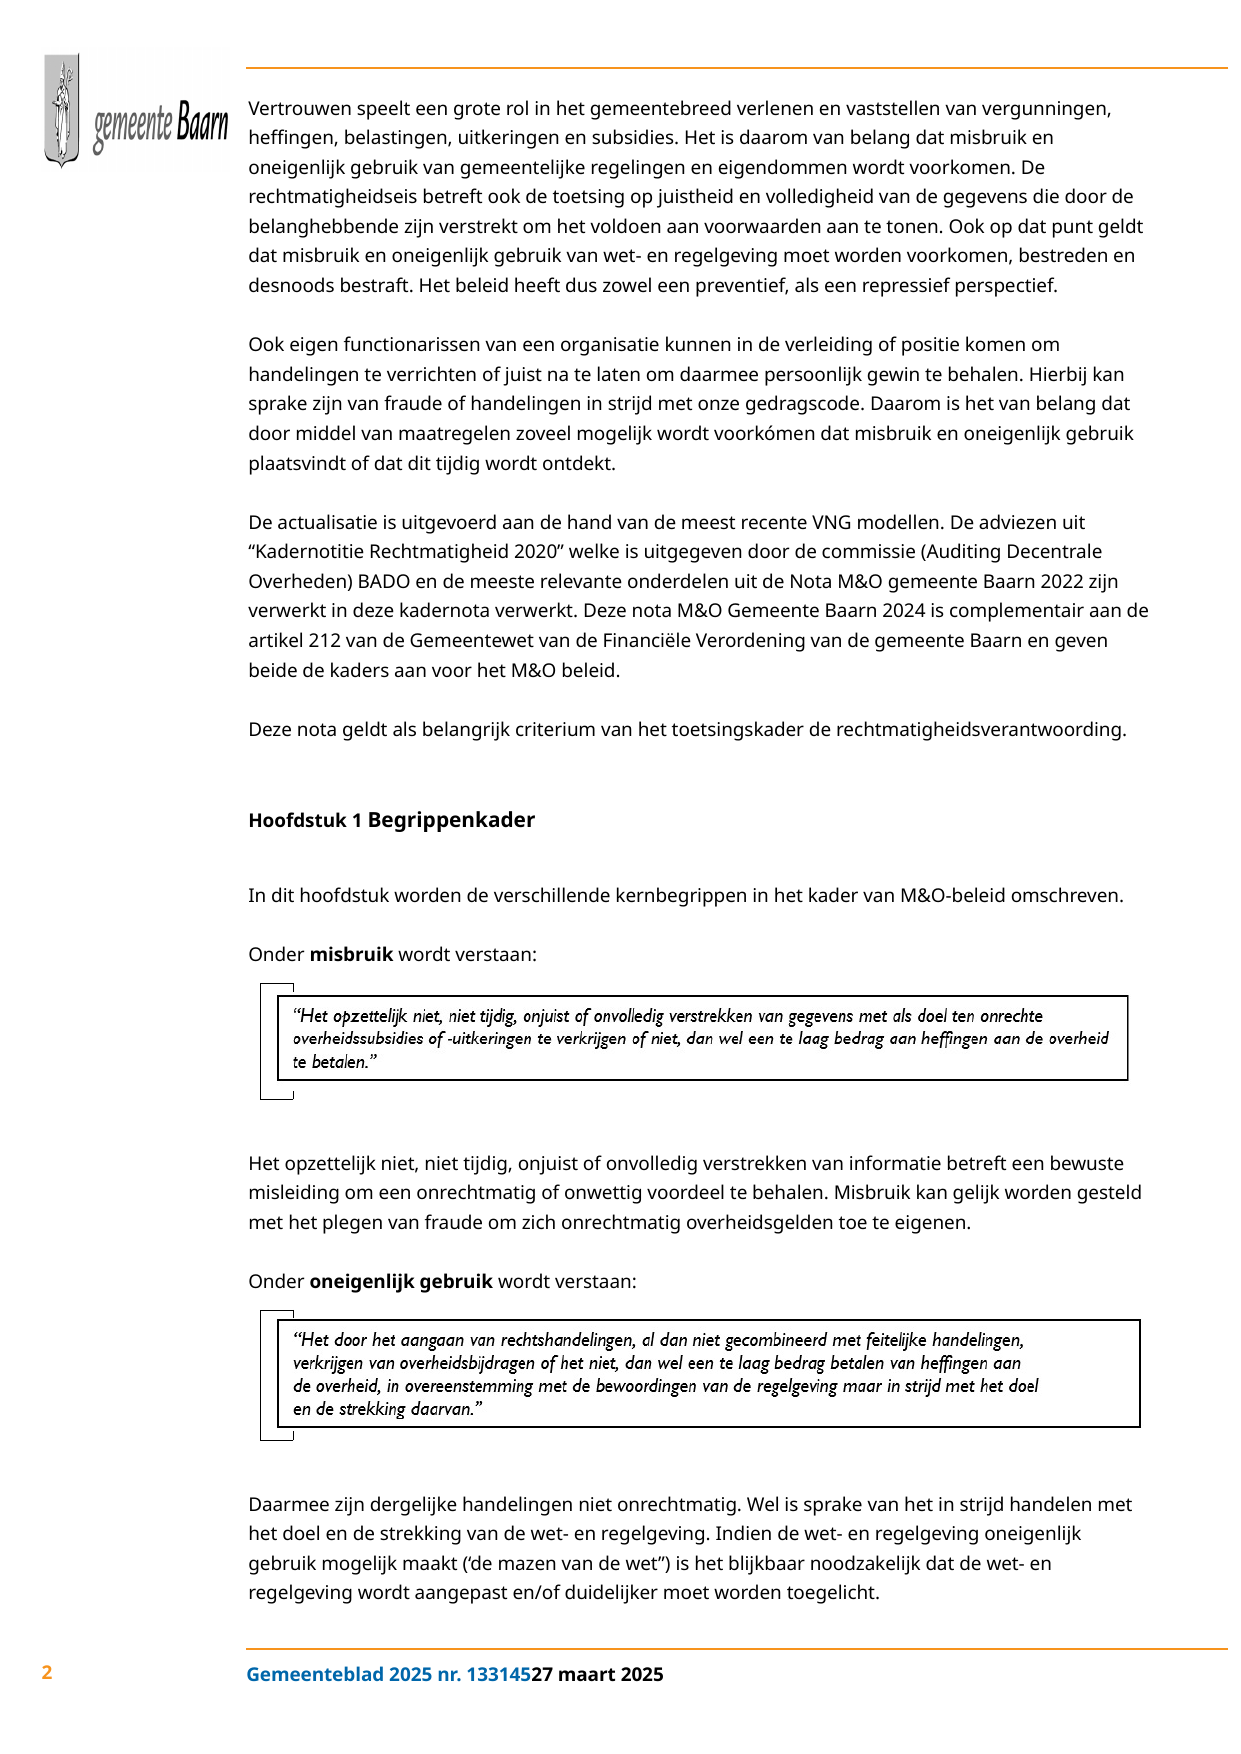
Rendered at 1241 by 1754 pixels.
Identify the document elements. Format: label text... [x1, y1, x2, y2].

text Onder misbruik wordt verstaan: [248, 942, 1152, 967]
text Daarmee zijn dergelijke handelingen niet onrechtmatig. Wel is sprake van het in strijd handelen met het doel en de strekking van de wet- en regelgeving. Indien de wet- en regelgeving oneigenlijk gebruik mogelijk maakt (‘de mazen van de wet”) is het blijkbaar noodzakelijk dat de wet- en regelgeving wordt aangepast en/of duidelijker moet worden toegelicht. [248, 1491, 1152, 1605]
picture [268, 992, 1155, 1091]
text Onder oneigenlijk gebruik wordt verstaan: [248, 1268, 1152, 1294]
picture [268, 1318, 1155, 1431]
text Vertrouwen speelt een grote rol in het gemeentebreed verlenen en vaststellen van vergunningen, heffingen, belastingen, uitkeringen en subsidies. Het is daarom van belang dat misbruik en oneigenlijk gebruik van gemeentelijke regelingen en eigendommen wordt voorkomen. De rechtmatigheidseis betreft ook de toetsing op juistheid en volledigheid van de gegevens die door de belanghebbende zijn verstrekt om het voldoen aan voorwaarden aan te tonen. Ook op dat punt geldt dat misbruik en oneigenlijk gebruik van wet- en regelgeving moet worden voorkomen, bestreden en desnoods bestraft. Het beleid heeft dus zowel een preventief, als een repressief perspectief. [248, 95, 1152, 298]
picture [41, 47, 231, 172]
text Deze nota geldt als belangrijk criterium van het toetsingskader de rechtmatigheidsverantwoording. [248, 716, 1152, 742]
text Het opzettelijk niet, niet tijdig, onjuist of onvolledig verstrekken van informatie betreft een bewuste misleiding om een onrechtmatig of onwettig voordeel te behalen. Misbruik kan gelijk worden gesteld met het plegen van fraude om zich onrechtmatig overheidsgelden toe te eigenen. [248, 1150, 1152, 1235]
text Hoofdstuk 1 Begrippenkader [248, 805, 1152, 833]
text Ook eigen functionarissen van een organisatie kunnen in de verleiding of positie komen om handelingen te verrichten of juist na te laten om daarmee persoonlijk gewin te behalen. Hierbij kan sprake zijn van fraude of handelingen in strijd met onze gedragscode. Daarom is het van belang dat door middel van maatregelen zoveel mogelijk wordt voorkómen dat misbruik en oneigenlijk gebruik plaatsvindt of dat dit tijdig wordt ontdekt. [248, 331, 1152, 476]
text In dit hoofdstuk worden de verschillende kernbegrippen in het kader van M&O-beleid omschreven. [248, 882, 1152, 908]
text De actualisatie is uitgevoerd aan de hand van de meest recente VNG modellen. De adviezen uit “Kadernotitie Rechtmatigheid 2020” welke is uitgegeven door de commissie (Auditing Decentrale Overheden) BADO en de meeste relevante onderdelen uit de Nota M&O gemeente Baarn 2022 zijn verwerkt in deze kadernota verwerkt. Deze nota M&O Gemeente Baarn 2024 is complementair aan de artikel 212 van de Gemeentewet van de Financiële Verordening van de gemeente Baarn en geven beide de kaders aan voor het M&O beleid. [248, 509, 1152, 683]
